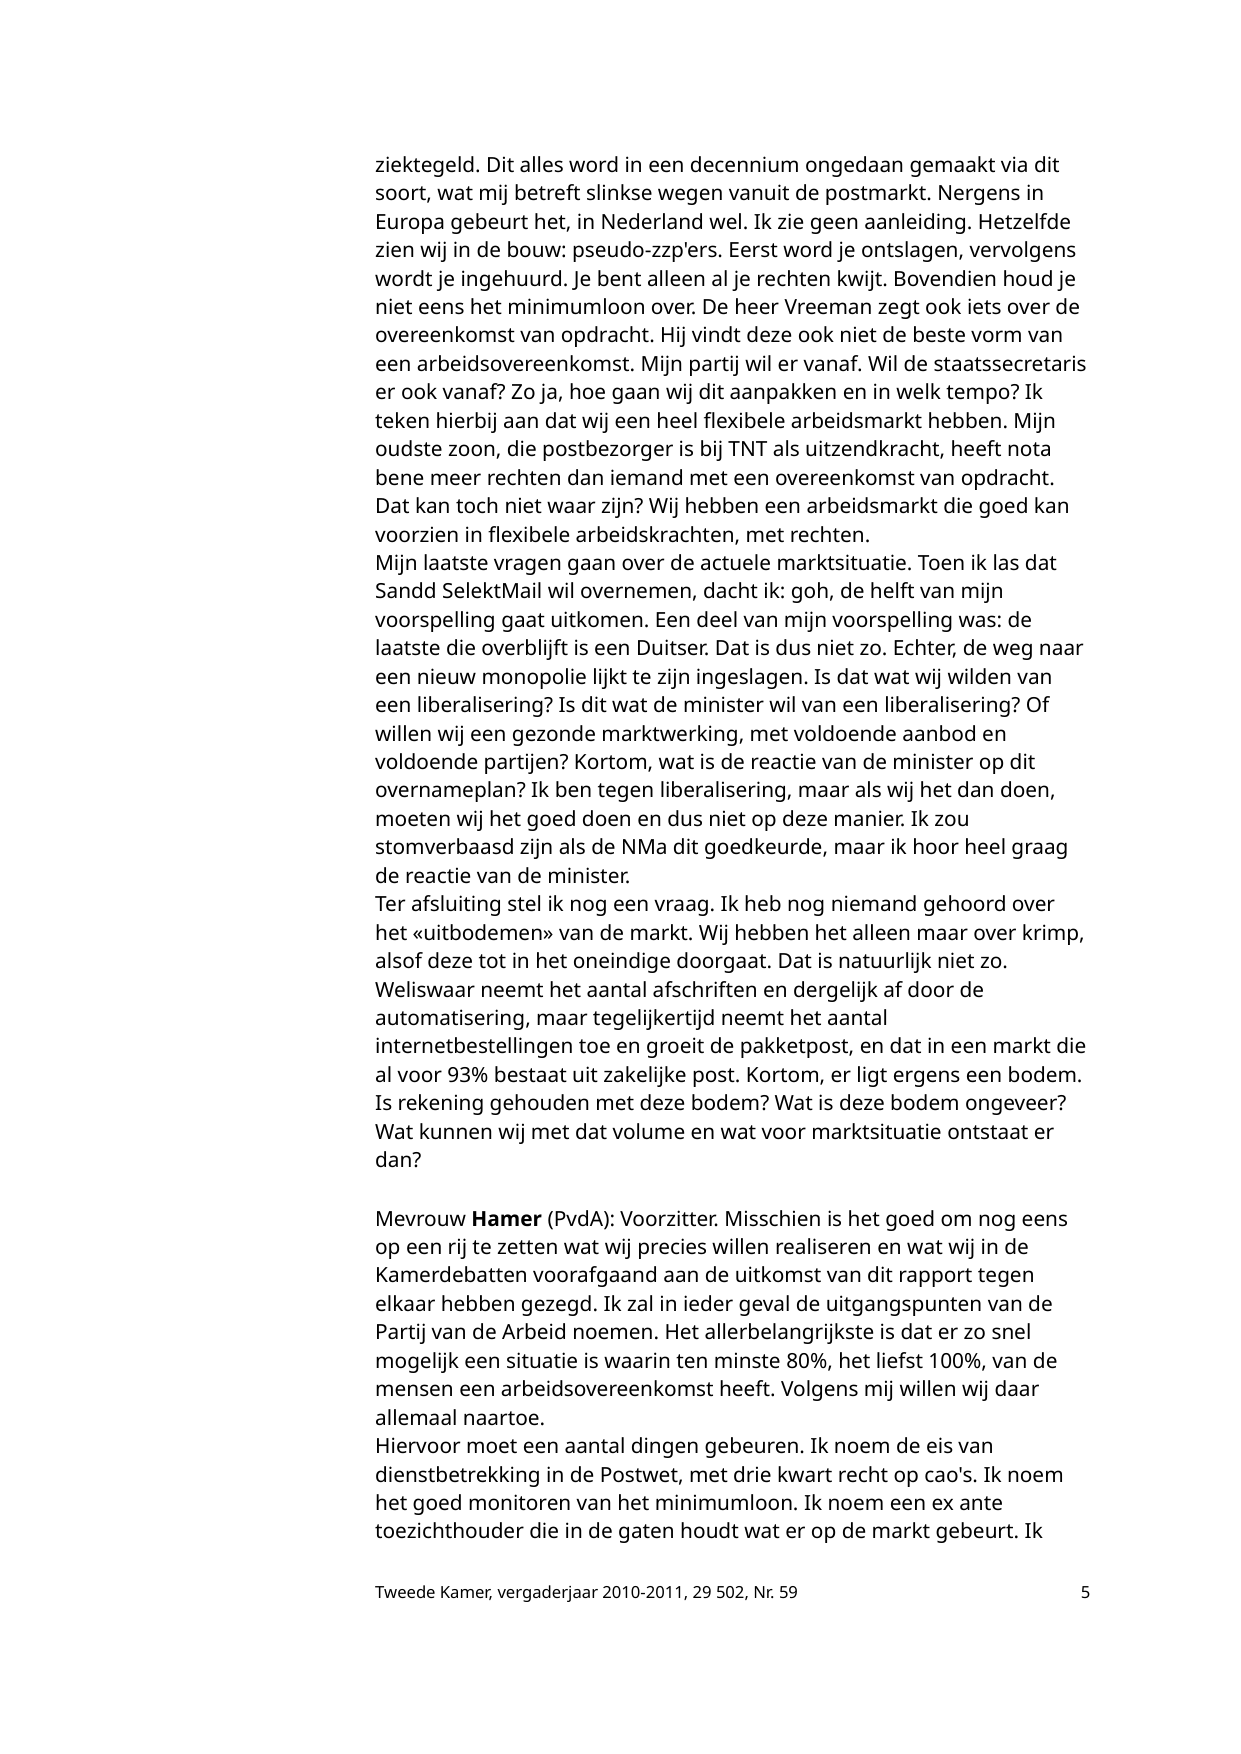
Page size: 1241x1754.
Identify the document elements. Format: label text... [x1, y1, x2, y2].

text Ter afsluiting stel ik nog een vraag. Ik heb nog niemand gehoord over het «uitbodemen» van de markt. Wij hebben het alleen maar over krimp, alsof deze tot in het oneindige doorgaat. Dat is natuurlijk niet zo. Weliswaar neemt het aantal afschriften en dergelijk af door de automatisering, maar tegelijkertijd neemt het aantal internetbestellingen toe en groeit de pakketpost, en dat in een markt die al voor 93% bestaat uit zakelijke post. Kortom, er ligt ergens een bodem. Is rekening gehouden met deze bodem? Wat is deze bodem ongeveer? Wat kunnen wij met dat volume en wat voor marktsituatie ontstaat er dan? [375, 889, 1090, 1174]
text Hiervoor moet een aantal dingen gebeuren. Ik noem de eis van dienstbetrekking in de Postwet, met drie kwart recht op cao's. Ik noem het goed monitoren van het minimumloon. Ik noem een ex ante toezichthouder die in de gaten houdt wat er op de markt gebeurt. Ik [375, 1431, 1090, 1545]
text Mijn laatste vragen gaan over de actuele marktsituatie. Toen ik las dat Sandd SelektMail wil overnemen, dacht ik: goh, de helft van mijn voorspelling gaat uitkomen. Een deel van mijn voorspelling was: de laatste die overblijft is een Duitser. Dat is dus niet zo. Echter, de weg naar een nieuw monopolie lijkt te zijn ingeslagen. Is dat wat wij wilden van een liberalisering? Is dit wat de minister wil van een liberalisering? Of willen wij een gezonde marktwerking, met voldoende aanbod en voldoende partijen? Kortom, wat is de reactie van de minister op dit overnameplan? Ik ben tegen liberalisering, maar als wij het dan doen, moeten wij het goed doen en dus niet op deze manier. Ik zou stomverbaasd zijn als de NMa dit goedkeurde, maar ik hoor heel graag de reactie van de minister. [375, 548, 1090, 889]
text Mevrouw Hamer (PvdA): Voorzitter. Misschien is het goed om nog eens op een rij te zetten wat wij precies willen realiseren en wat wij in de Kamerdebatten voorafgaand aan de uitkomst van dit rapport tegen elkaar hebben gezegd. Ik zal in ieder geval de uitgangspunten van de Partij van de Arbeid noemen. Het allerbelangrijkste is dat er zo snel mogelijk een situatie is waarin ten minste 80%, het liefst 100%, van de mensen een arbeidsovereenkomst heeft. Volgens mij willen wij daar allemaal naartoe. [375, 1204, 1090, 1431]
text ziektegeld. Dit alles word in een decennium ongedaan gemaakt via dit soort, wat mij betreft slinkse wegen vanuit de postmarkt. Nergens in Europa gebeurt het, in Nederland wel. Ik zie geen aanleiding. Hetzelfde zien wij in de bouw: pseudo-zzp'ers. Eerst word je ontslagen, vervolgens wordt je ingehuurd. Je bent alleen al je rechten kwijt. Bovendien houd je niet eens het minimumloon over. De heer Vreeman zegt ook iets over de overeenkomst van opdracht. Hij vindt deze ook niet de beste vorm van een arbeidsovereenkomst. Mijn partij wil er vanaf. Wil de staatssecretaris er ook vanaf? Zo ja, hoe gaan wij dit aanpakken en in welk tempo? Ik teken hierbij aan dat wij een heel flexibele arbeidsmarkt hebben. Mijn oudste zoon, die postbezorger is bij TNT als uitzendkracht, heeft nota bene meer rechten dan iemand met een overeenkomst van opdracht. Dat kan toch niet waar zijn? Wij hebben een arbeidsmarkt die goed kan voorzien in flexibele arbeidskrachten, met rechten. [375, 150, 1090, 548]
